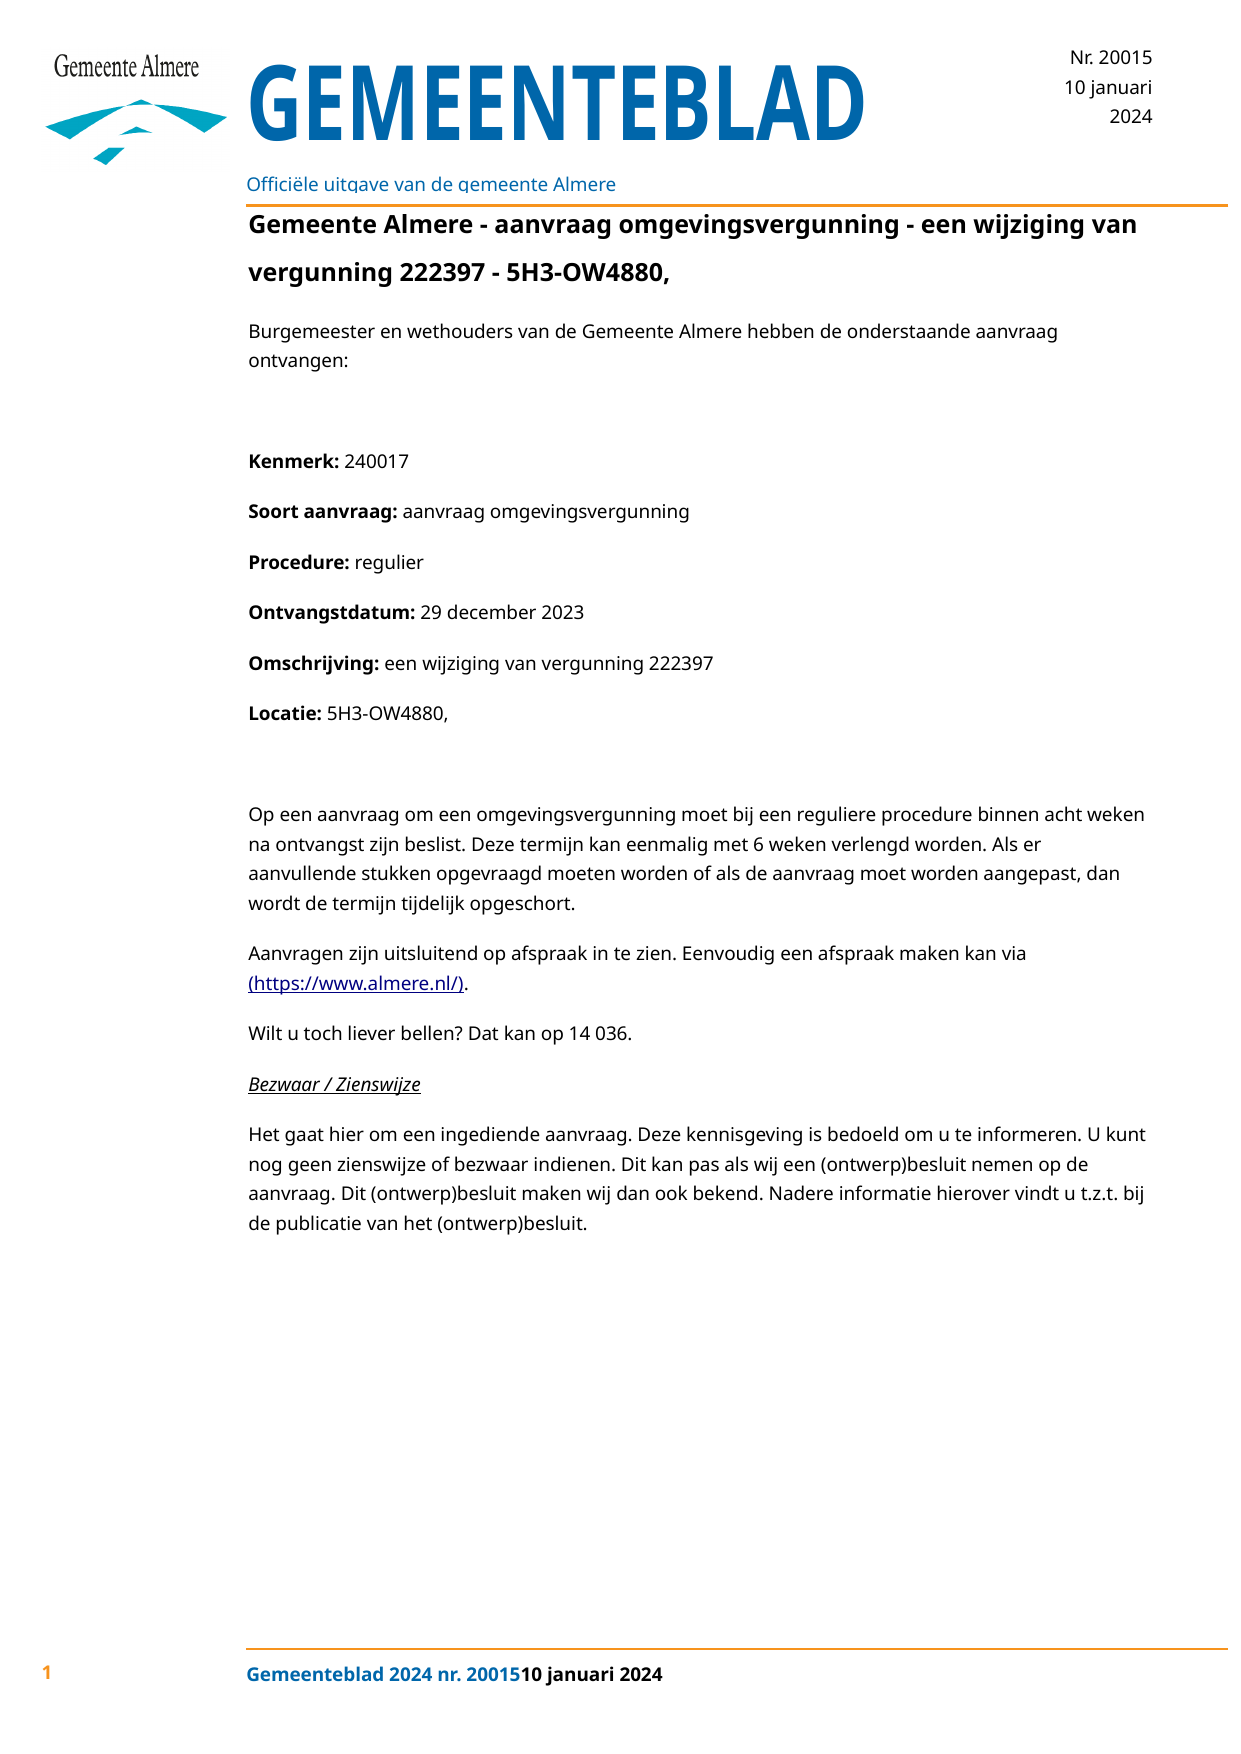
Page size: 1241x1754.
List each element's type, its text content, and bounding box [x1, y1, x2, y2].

text Ontvangstdatum: 29 december 2023 [248, 599, 1152, 625]
text Kenmerk: 240017 [248, 448, 1152, 474]
text Locatie: 5H3-OW4880, [248, 700, 1152, 726]
text Procedure: regulier [248, 549, 1152, 575]
text Soort aanvraag: aanvraag omgevingsvergunning [248, 499, 1152, 524]
text Omschrijving: een wijziging van vergunning 222397 [248, 650, 1152, 676]
text Het gaat hier om een ingediende aanvraag. Deze kennisgeving is bedoeld om u te informeren. U kunt nog geen zienswijze of bezwaar indienen. Dit kan pas als wij een (ontwerp)besluit nemen op de aanvraag. Dit (ontwerp)besluit maken wij dan ook bekend. Nadere informatie hierover vindt u t.z.t. bij de publicatie van het (ontwerp)besluit. [248, 1121, 1152, 1236]
text Wilt u toch liever bellen? Dat kan op 14 036. [248, 1020, 1152, 1046]
text Op een aanvraag om een omgevingsvergunning moet bij een reguliere procedure binnen acht weken na ontvangst zijn beslist. Deze termijn kan eenmalig met 6 weken verlengd worden. Als er aanvullende stukken opgevraagd moeten worden of als de aanvraag moet worden aangepast, dan wordt de termijn tijdelijk opgeschort. [248, 801, 1152, 916]
text Aanvragen zijn uitsluitend op afspraak in te zien. Eenvoudig een afspraak maken kan via (https://www.almere.nl/). [248, 940, 1152, 996]
text Bezwaar / Zienswijze [248, 1071, 1152, 1097]
picture [41, 47, 231, 172]
text Gemeente Almere - aanvraag omgevingsvergunning - een wijziging van vergunning 222397 - 5H3-OW4880, [248, 207, 1152, 288]
text Burgemeester en wethouders van de Gemeente Almere hebben de onderstaande aanvraag ontvangen: [248, 318, 1152, 373]
